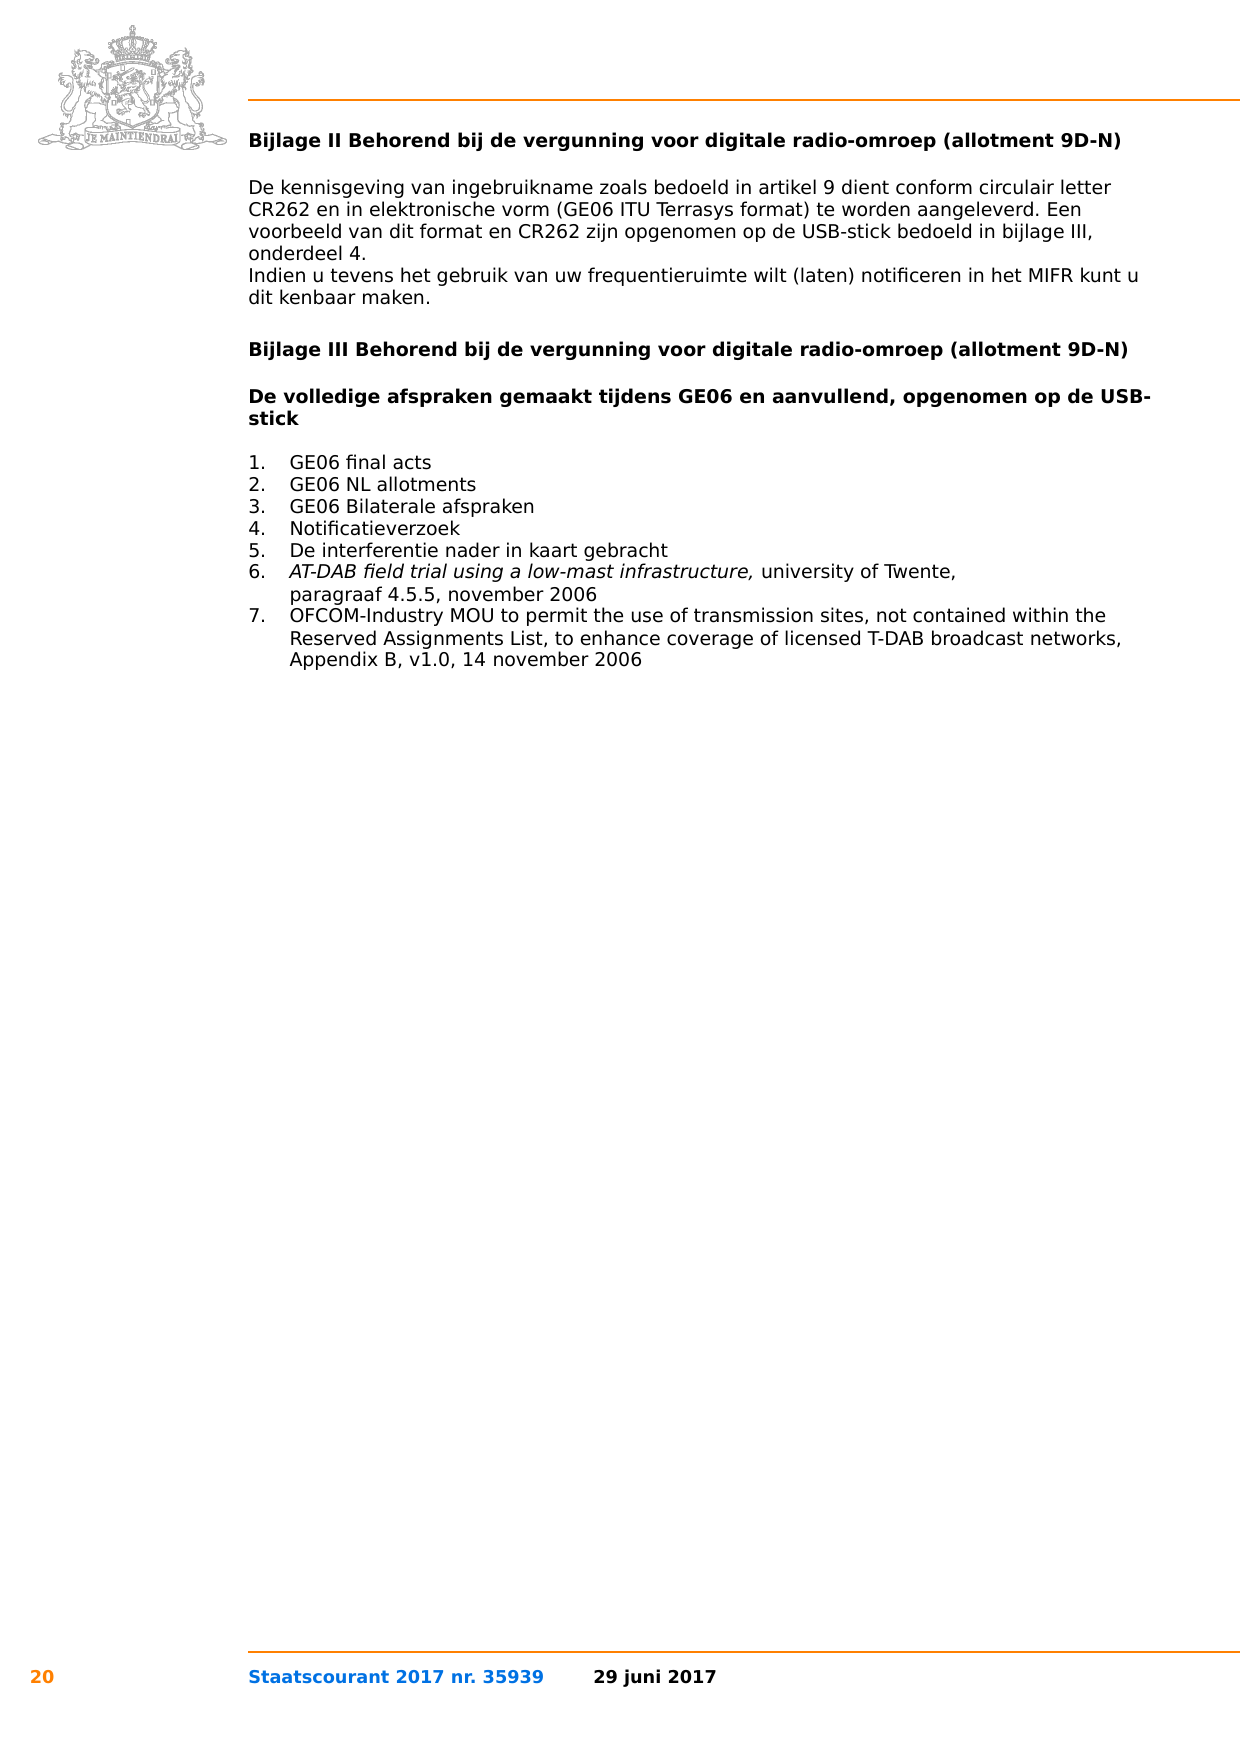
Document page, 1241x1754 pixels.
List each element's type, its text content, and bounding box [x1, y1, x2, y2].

text De kennisgeving van ingebruikname zoals bedoeld in artikel 9 dient conform circulair letter CR262 en in elektronische vorm (GE06 ITU Terrasys format) te worden aangeleverd. Een voorbeeld van dit format en CR262 zijn opgenomen op de USB-stick bedoeld in bijlage III, onderdeel 4. [248, 177, 1163, 265]
text 5. De interferentie nader in kaart gebracht [248, 539, 1163, 561]
text 4. Notificatieverzoek [248, 517, 1163, 539]
subtitle Bijlage III Behorend bij de vergunning voor digitale radio-omroep (allotment 9D-N) [248, 339, 1163, 361]
text paragraaf 4.5.5, november 2006 [289, 583, 1163, 605]
subtitle Bijlage II Behorend bij de vergunning voor digitale radio-omroep (allotment 9D-N) [248, 130, 1163, 152]
text 2. GE06 NL allotments [248, 473, 1163, 496]
text De volledige afspraken gemaakt tijdens GE06 en aanvullend, opgenomen op de USB-stick [248, 386, 1163, 430]
picture [38, 25, 227, 150]
text Indien u tevens het gebruik van uw frequentieruimte wilt (laten) notificeren in het MIFR kunt u dit kenbaar maken. [248, 265, 1163, 309]
text 3. GE06 Bilaterale afspraken [248, 496, 1163, 517]
text 1. GE06 final acts [248, 452, 1163, 473]
text 6. AT-DAB field trial using a low-mast infrastructure, university of Twente, [248, 561, 1163, 583]
text 7. OFCOM-Industry MOU to permit the use of transmission sites, not contained within the Reserved Assignments List, to enhance coverage of licensed T-DAB broadcast networks, Appendix B, v1.0, 14 november 2006 [248, 605, 1163, 671]
